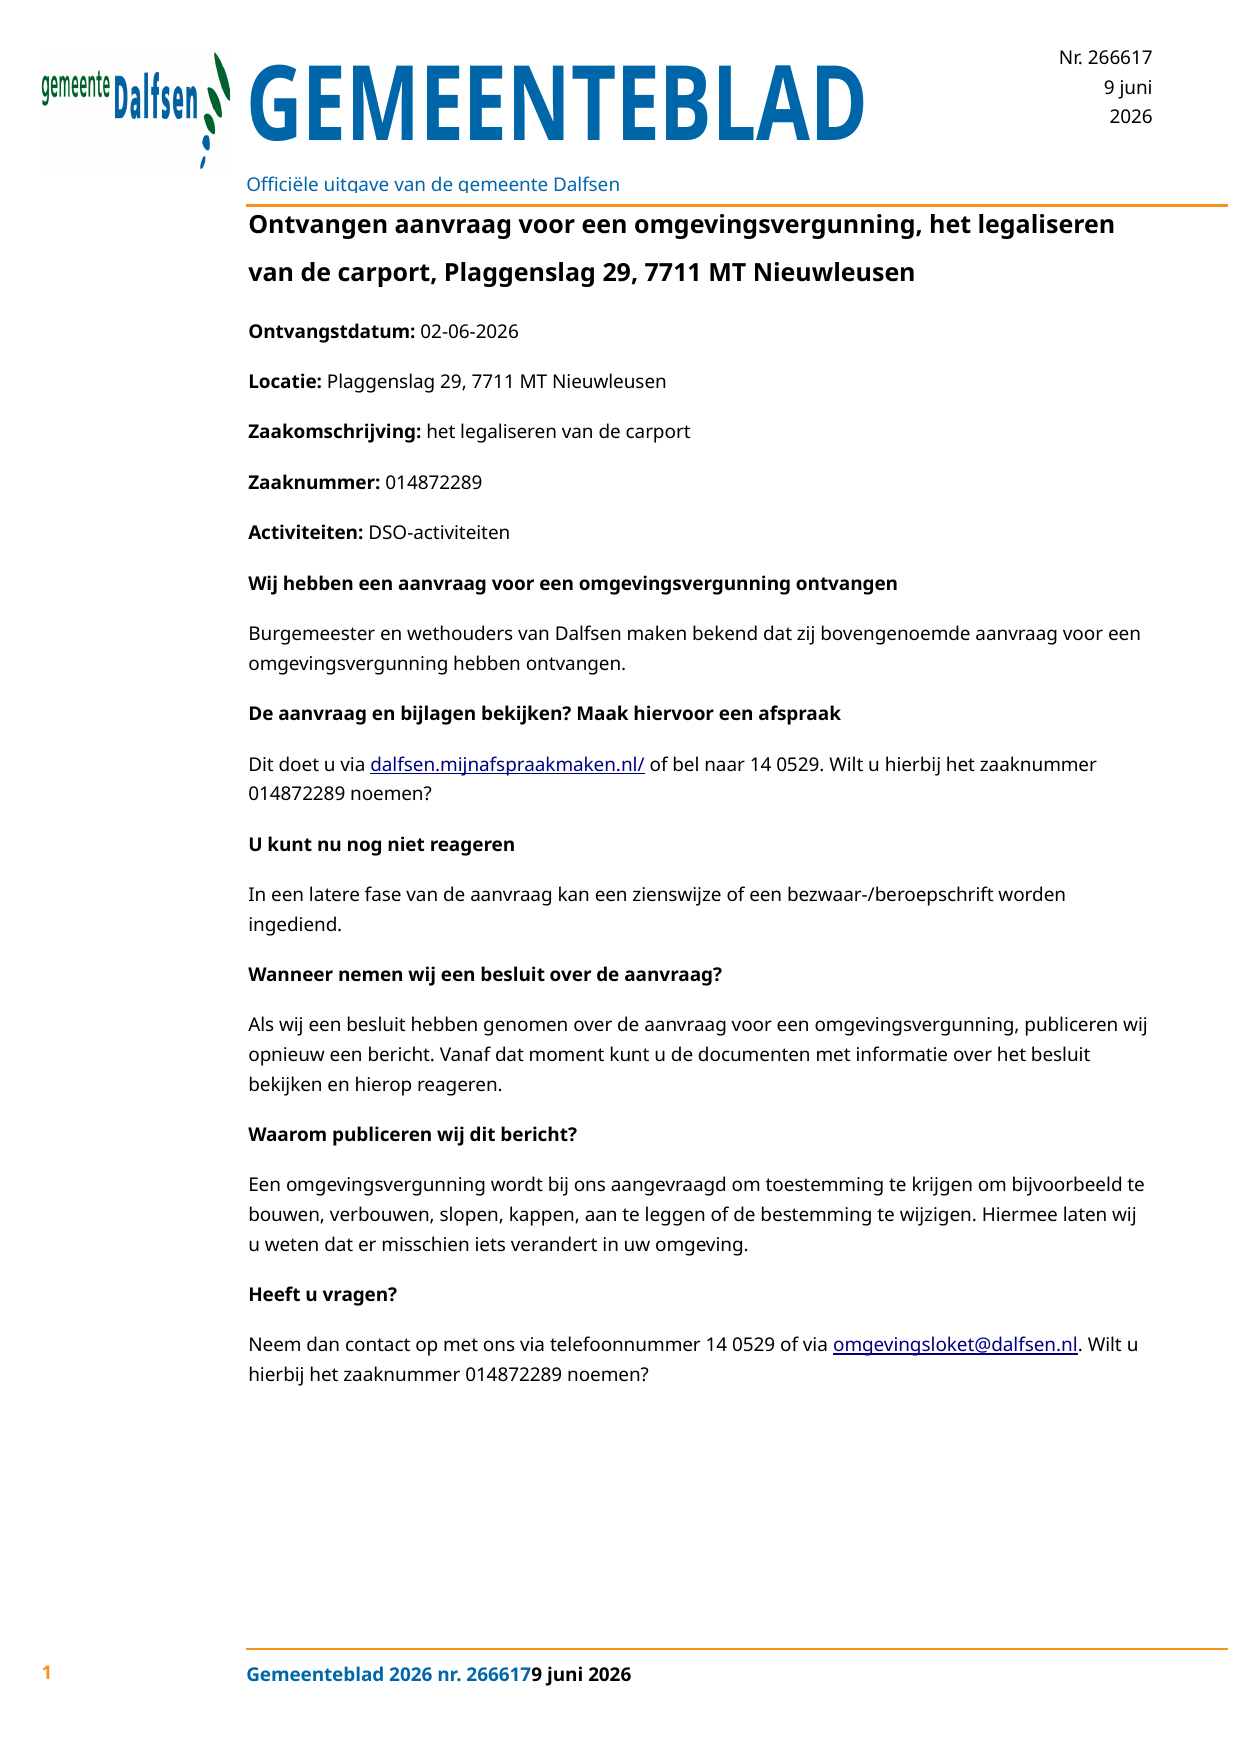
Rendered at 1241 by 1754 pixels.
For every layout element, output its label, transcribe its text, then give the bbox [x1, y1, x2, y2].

text Als wij een besluit hebben genomen over de aanvraag voor een omgevingsvergunning, publiceren wij opnieuw een bericht. Vanaf dat moment kunt u de documenten met informatie over het besluit bekijken en hierop reageren. [248, 1012, 1152, 1097]
text De aanvraag en bijlagen bekijken? Maak hiervoor een afspraak [248, 700, 1152, 726]
picture [41, 47, 231, 172]
text Een omgevingsvergunning wordt bij ons aangevraagd om toestemming te krijgen om bijvoorbeeld te bouwen, verbouwen, slopen, kappen, aan te leggen of de bestemming te wijzigen. Hiermee laten wij u weten dat er misschien iets verandert in uw omgeving. [248, 1172, 1152, 1257]
text U kunt nu nog niet reageren [248, 831, 1152, 857]
text Waarom publiceren wij dit bericht? [248, 1121, 1152, 1147]
text Ontvangstdatum: 02-06-2026 [248, 318, 1152, 344]
text Locatie: Plaggenslag 29, 7711 MT Nieuwleusen [248, 368, 1152, 394]
text Activiteiten: DSO-activiteiten [248, 519, 1152, 545]
text Wij hebben een aanvraag voor een omgevingsvergunning ontvangen [248, 570, 1152, 596]
text Zaakomschrijving: het legaliseren van de carport [248, 419, 1152, 444]
text Dit doet u via dalfsen.mijnafspraakmaken.nl/ of bel naar 14 0529. Wilt u hierbij het zaaknummer 014872289 noemen? [248, 751, 1152, 806]
text In een latere fase van de aanvraag kan een zienswijze of een bezwaar-/beroepschrift worden ingediend. [248, 881, 1152, 937]
text Ontvangen aanvraag voor een omgevingsvergunning, het legaliseren van de carport, Plaggenslag 29, 7711 MT Nieuwleusen [248, 207, 1152, 288]
text Neem dan contact op met ons via telefoonnummer 14 0529 of via omgevingsloket@dalfsen.nl. Wilt u hierbij het zaaknummer 014872289 noemen? [248, 1332, 1152, 1387]
text Heeft u vragen? [248, 1281, 1152, 1307]
text Zaaknummer: 014872289 [248, 469, 1152, 495]
text Wanneer nemen wij een besluit over de aanvraag? [248, 961, 1152, 987]
text Burgemeester en wethouders van Dalfsen maken bekend dat zij bovengenoemde aanvraag voor een omgevingsvergunning hebben ontvangen. [248, 620, 1152, 676]
